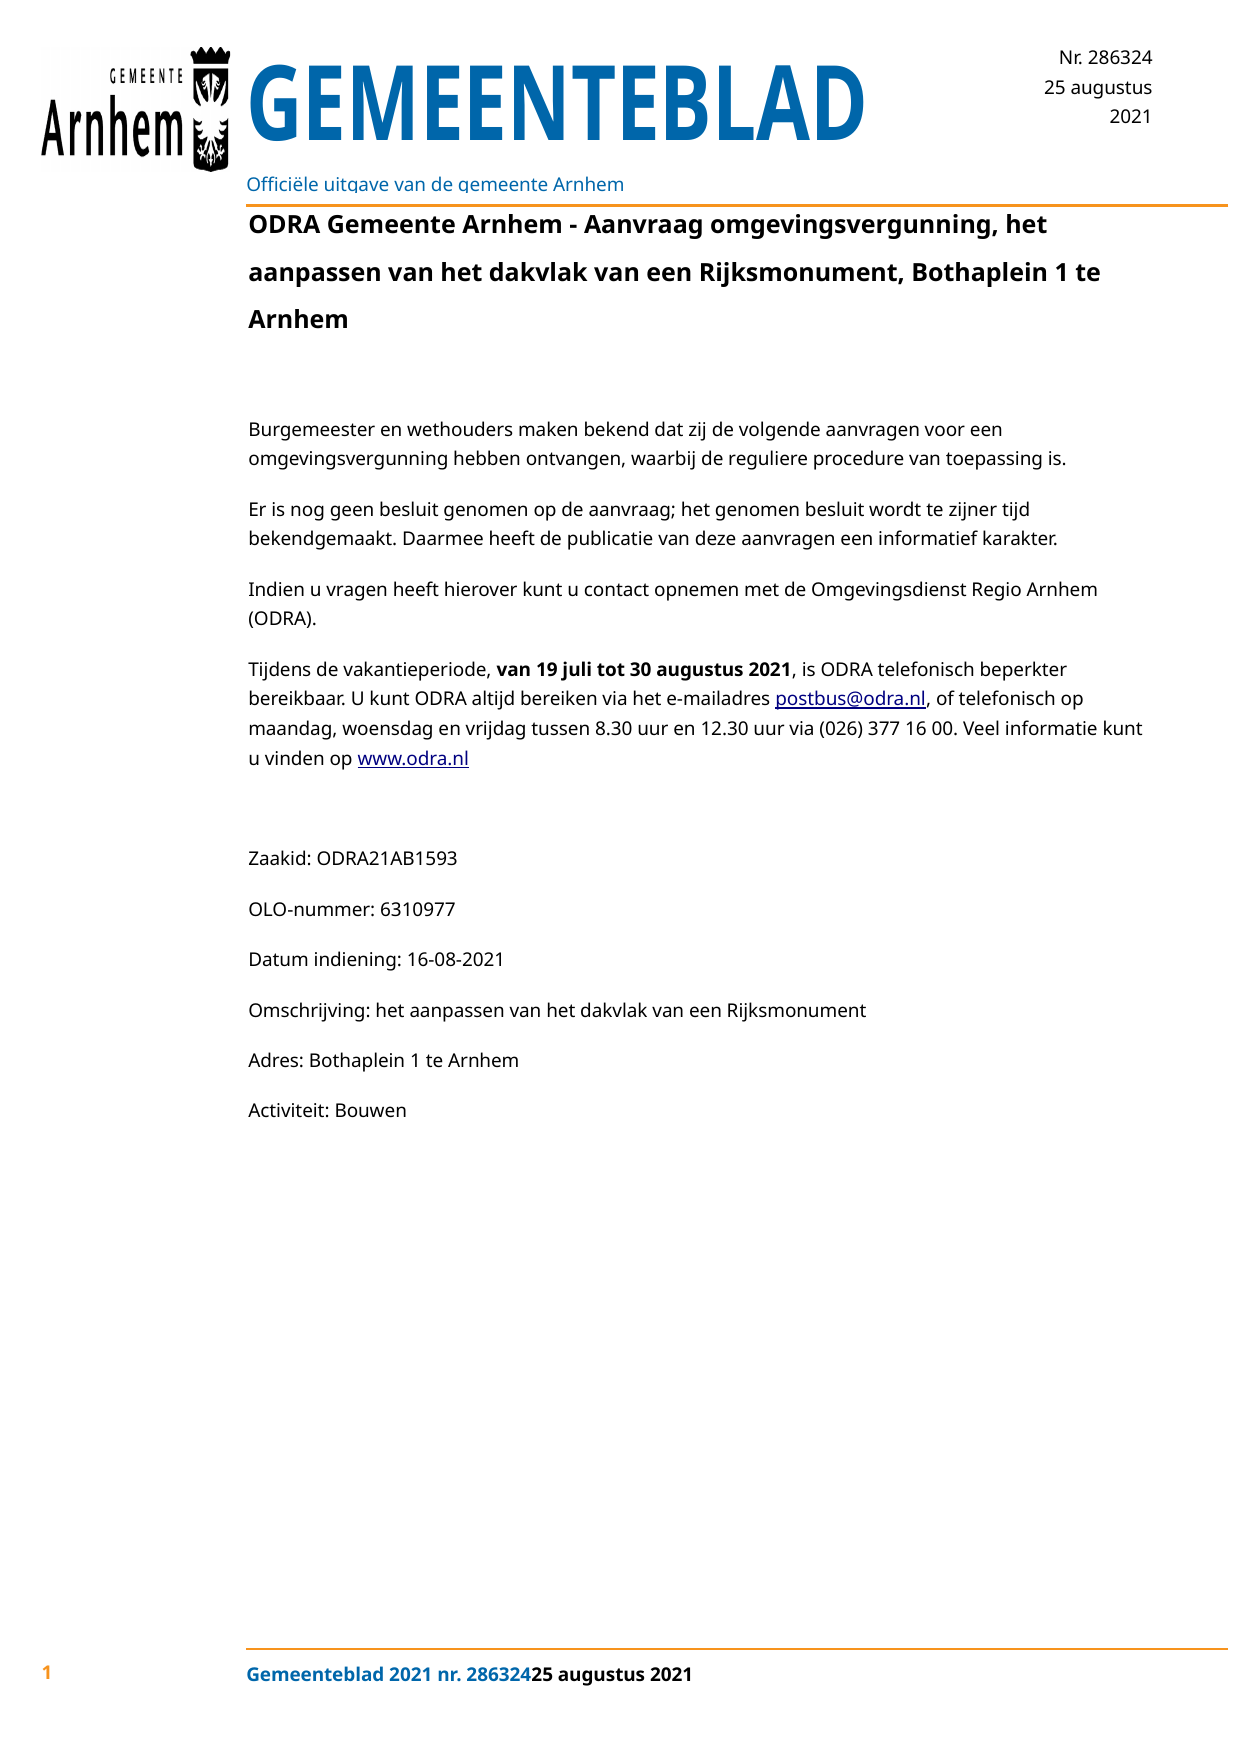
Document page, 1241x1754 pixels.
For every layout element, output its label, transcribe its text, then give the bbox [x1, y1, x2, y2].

text Er is nog geen besluit genomen op de aanvraag; het genomen besluit wordt te zijner tijd bekendgemaakt. Daarmee heeft de publicatie van deze aanvragen een informatief karakter. [248, 496, 1152, 551]
text Indien u vragen heeft hierover kunt u contact opnemen met de Omgevingsdienst Regio Arnhem (ODRA). [248, 576, 1152, 631]
text Tijdens de vakantieperiode, van 19 juli tot 30 augustus 2021, is ODRA telefonisch beperkter bereikbaar. U kunt ODRA altijd bereiken via het e-mailadres postbus@odra.nl, of telefonisch op maandag, woensdag en vrijdag tussen 8.30 uur en 12.30 uur via (026) 377 16 00. Veel informatie kunt u vinden op www.odra.nl [248, 656, 1152, 770]
text Activiteit: Bouwen [248, 1098, 1152, 1123]
text Burgemeester en wethouders maken bekend dat zij de volgende aanvragen voor een omgevingsvergunning hebben ontvangen, waarbij de reguliere procedure van toepassing is. [248, 416, 1152, 471]
text OLO-nummer: 6310977 [248, 896, 1152, 922]
picture [41, 47, 231, 172]
text Omschrijving: het aanpassen van het dakvlak van een Rijksmonument [248, 997, 1152, 1022]
text Zaakid: ODRA21AB1593 [248, 846, 1152, 871]
text ODRA Gemeente Arnhem - Aanvraag omgevingsvergunning, het aanpassen van het dakvlak van een Rijksmonument, Bothaplein 1 te Arnhem [248, 207, 1152, 336]
text Datum indiening: 16-08-2021 [248, 946, 1152, 972]
text Adres: Bothaplein 1 te Arnhem [248, 1047, 1152, 1073]
